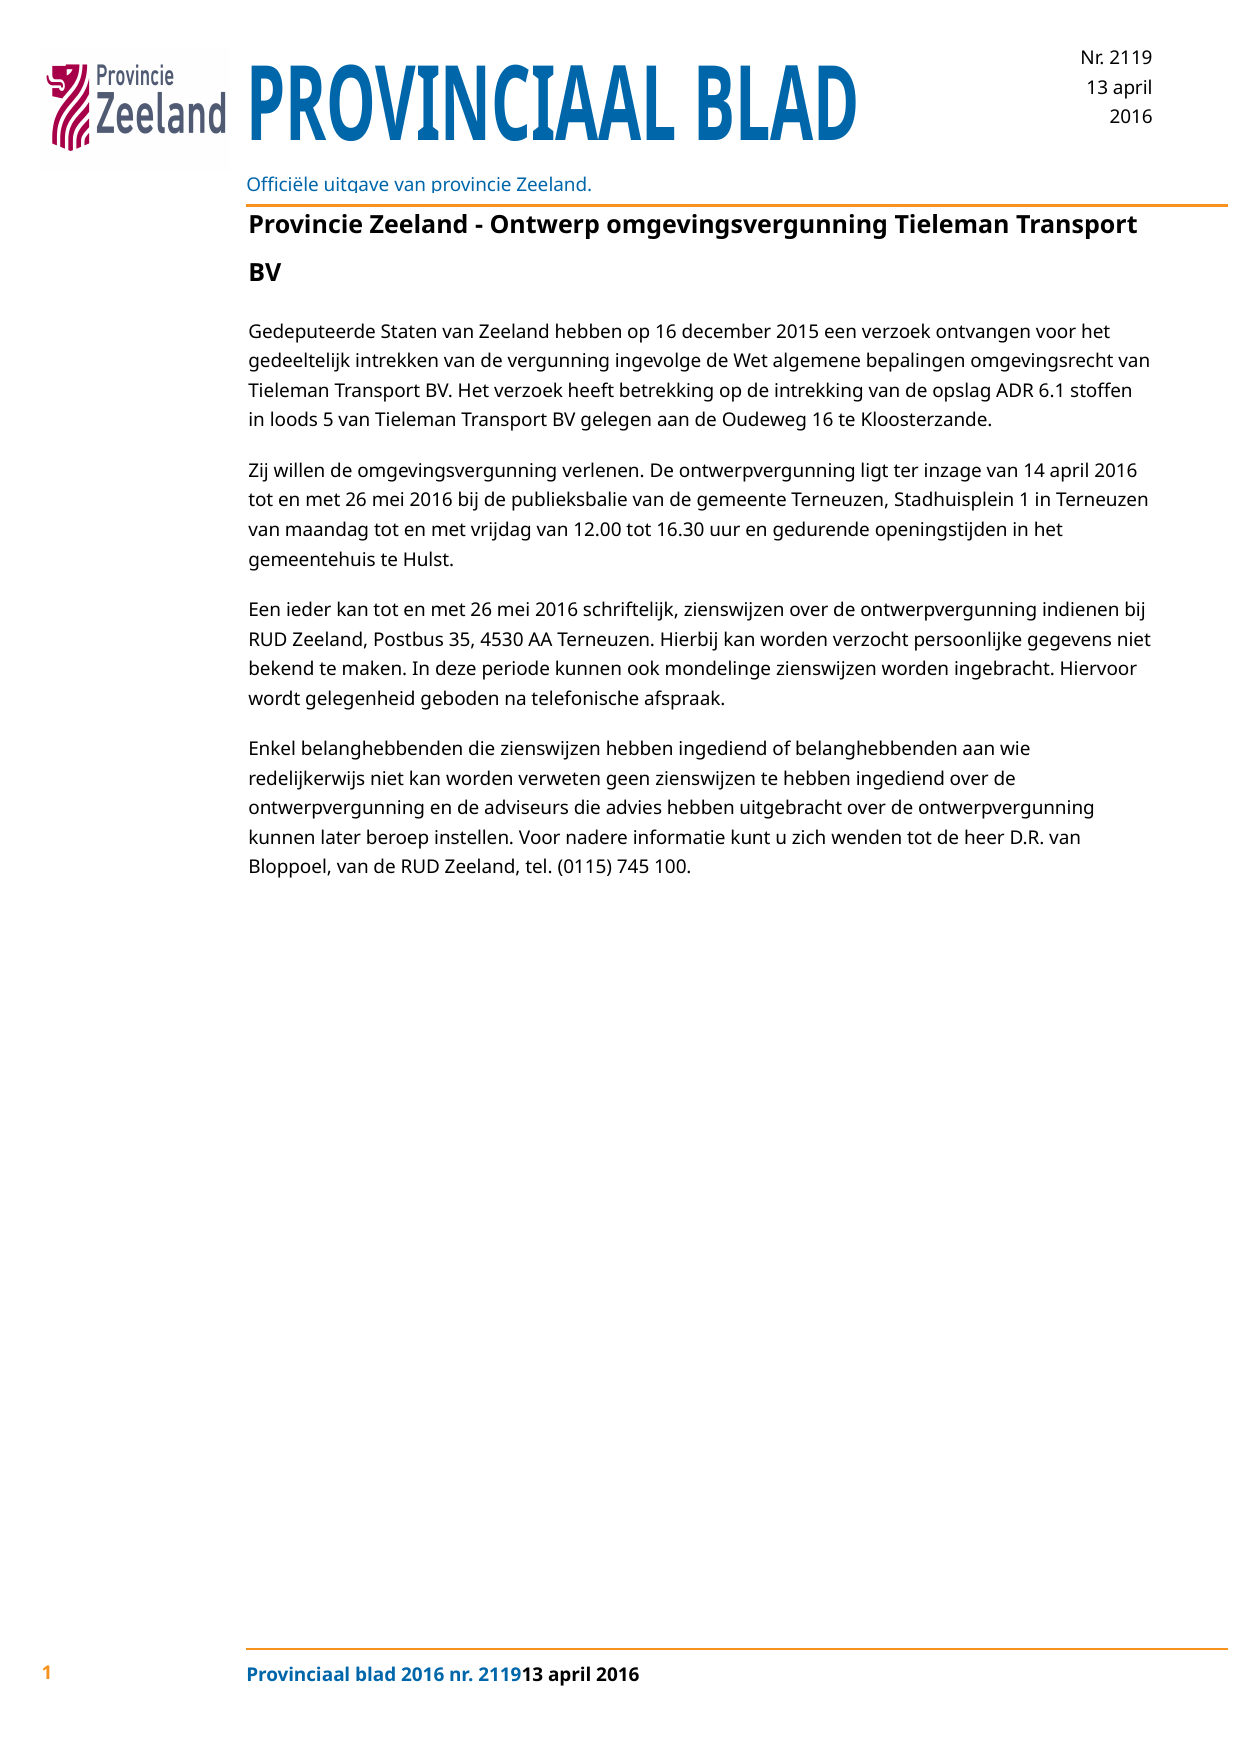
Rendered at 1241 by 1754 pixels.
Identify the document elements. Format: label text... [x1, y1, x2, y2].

text Zij willen de omgevingsvergunning verlenen. De ontwerpvergunning ligt ter inzage van 14 april 2016 tot en met 26 mei 2016 bij de publieksbalie van de gemeente Terneuzen, Stadhuisplein 1 in Terneuzen van maandag tot en met vrijdag van 12.00 tot 16.30 uur en gedurende openingstijden in het gemeentehuis te Hulst. [248, 457, 1152, 572]
text Een ieder kan tot en met 26 mei 2016 schriftelijk, zienswijzen over de ontwerpvergunning indienen bij RUD Zeeland, Postbus 35, 4530 AA Terneuzen. Hierbij kan worden verzocht persoonlijke gegevens niet bekend te maken. In deze periode kunnen ook mondelinge zienswijzen worden ingebracht. Hiervoor wordt gelegenheid geboden na telefonische afspraak. [248, 596, 1152, 711]
text Enkel belanghebbenden die zienswijzen hebben ingediend of belanghebbenden aan wie redelijkerwijs niet kan worden verweten geen zienswijzen te hebben ingediend over de ontwerpvergunning en de adviseurs die advies hebben uitgebracht over de ontwerpvergunning kunnen later beroep instellen. Voor nadere informatie kunt u zich wenden tot de heer D.R. van Bloppoel, van de RUD Zeeland, tel. (0115) 745 100. [248, 735, 1152, 879]
text Gedeputeerde Staten van Zeeland hebben op 16 december 2015 een verzoek ontvangen voor het gedeeltelijk intrekken van de vergunning ingevolge de Wet algemene bepalingen omgevingsrecht van Tieleman Transport BV. Het verzoek heeft betrekking op de intrekking van de opslag ADR 6.1 stoffen in loods 5 van Tieleman Transport BV gelegen aan de Oudeweg 16 te Kloosterzande. [248, 318, 1152, 432]
picture [41, 47, 231, 172]
text Provincie Zeeland - Ontwerp omgevingsvergunning Tieleman Transport BV [248, 207, 1152, 288]
